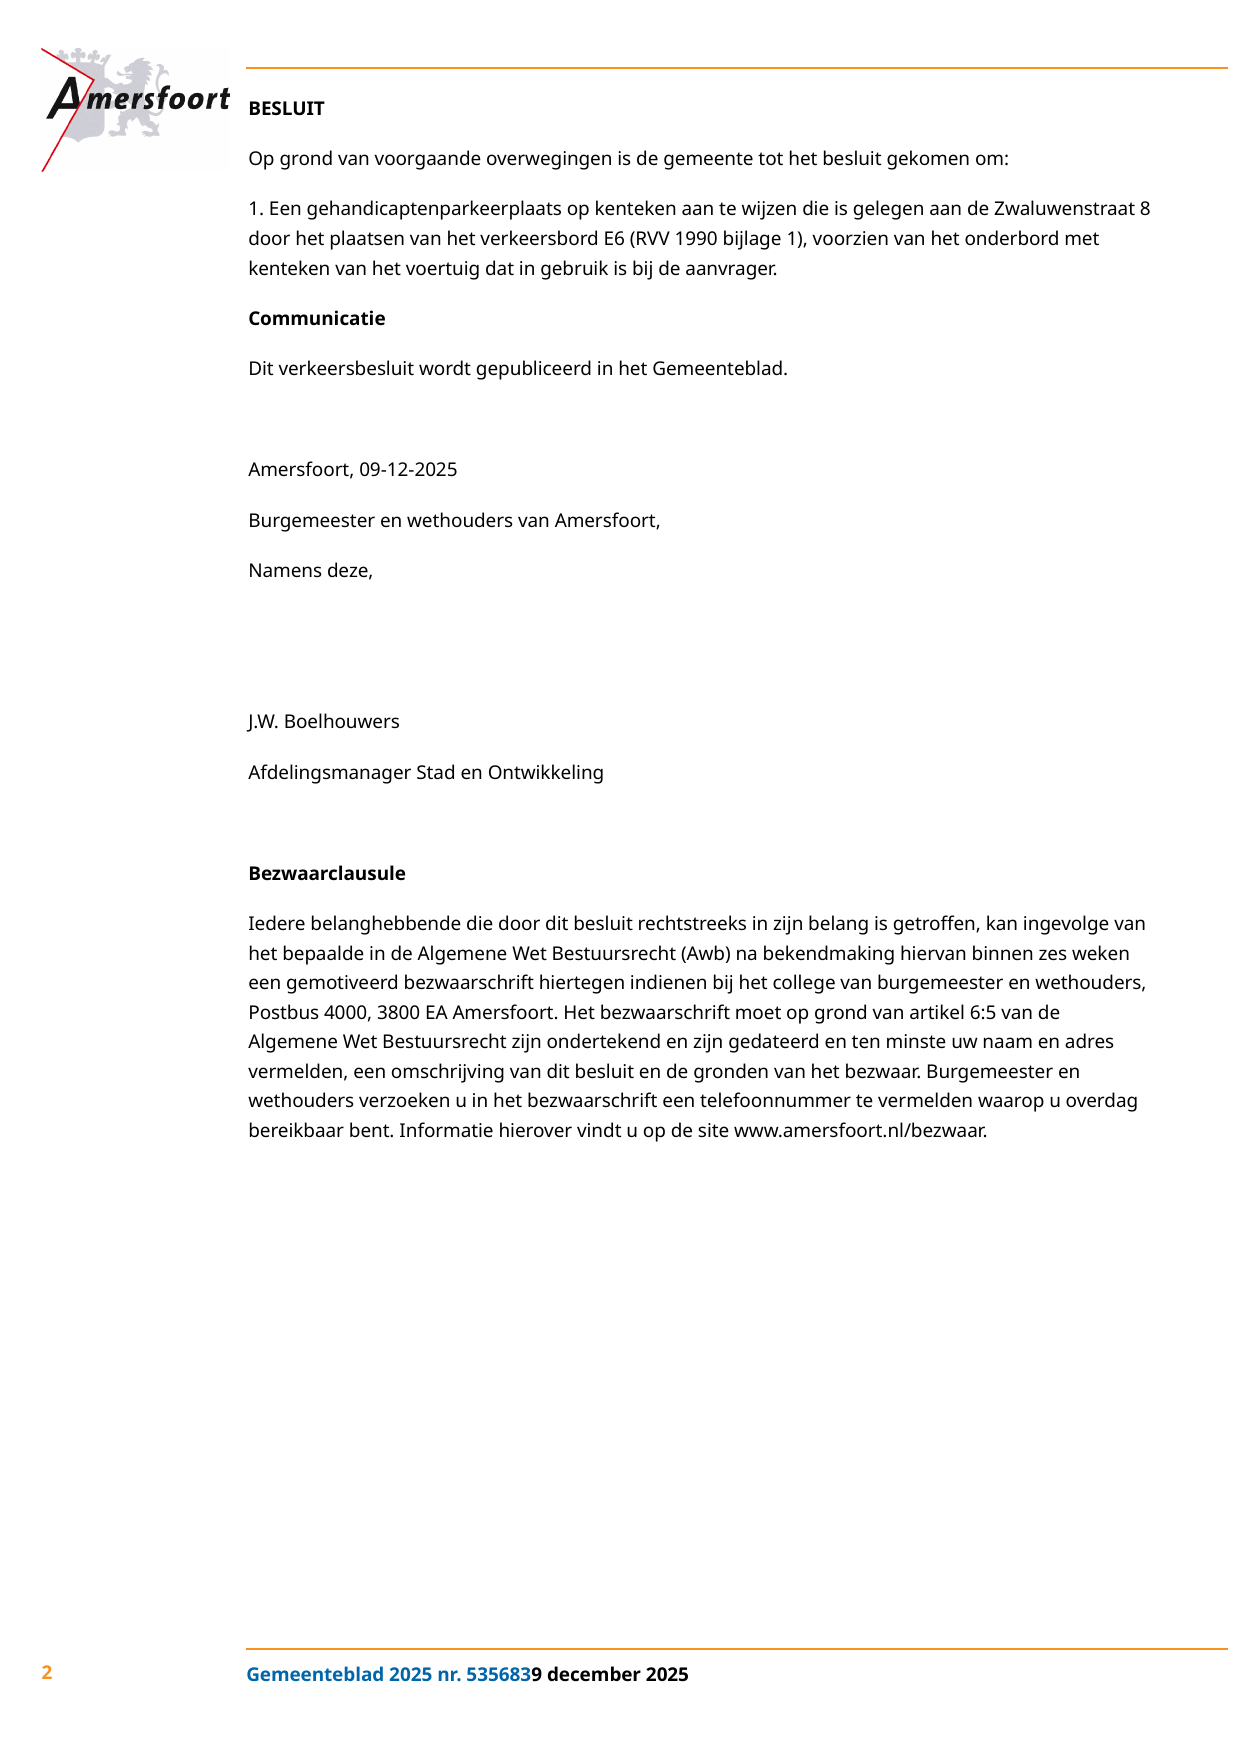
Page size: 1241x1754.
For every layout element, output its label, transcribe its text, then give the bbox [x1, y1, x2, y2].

text Communicatie [248, 305, 1152, 331]
text Namens deze, [248, 557, 1152, 583]
picture [41, 47, 231, 172]
text Iedere belanghebbende die door dit besluit rechtstreeks in zijn belang is getroffen, kan ingevolge van het bepaalde in de Algemene Wet Bestuursrecht (Awb) na bekendmaking hiervan binnen zes weken een gemotiveerd bezwaarschrift hiertegen indienen bij het college van burgemeester en wethouders, Postbus 4000, 3800 EA Amersfoort. Het bezwaarschrift moet op grond van artikel 6:5 van de Algemene Wet Bestuursrecht zijn ondertekend en zijn gedateerd en ten minste uw naam en adres vermelden, een omschrijving van dit besluit en de gronden van het bezwaar. Burgemeester en wethouders verzoeken u in het bezwaarschrift een telefoonnummer te vermelden waarop u overdag bereikbaar bent. Informatie hierover vindt u op de site www.amersfoort.nl/bezwaar. [248, 910, 1152, 1143]
text Afdelingsmanager Stad en Ontwikkeling [248, 759, 1152, 785]
text Dit verkeersbesluit wordt gepubliceerd in het Gemeenteblad. [248, 356, 1152, 381]
text 1. Een gehandicaptenparkeerplaats op kenteken aan te wijzen die is gelegen aan de Zwaluwenstraat 8 door het plaatsen van het verkeersbord E6 (RVV 1990 bijlage 1), voorzien van het onderbord met kenteken van het voertuig dat in gebruik is bij de aanvrager. [248, 196, 1152, 281]
text J.W. Boelhouwers [248, 708, 1152, 734]
text Bezwaarclausule [248, 860, 1152, 886]
text Burgemeester en wethouders van Amersfoort, [248, 507, 1152, 533]
text Op grond van voorgaande overwegingen is de gemeente tot het besluit gekomen om: [248, 145, 1152, 171]
text Amersfoort, 09-12-2025 [248, 456, 1152, 482]
text BESLUIT [248, 95, 1152, 121]
